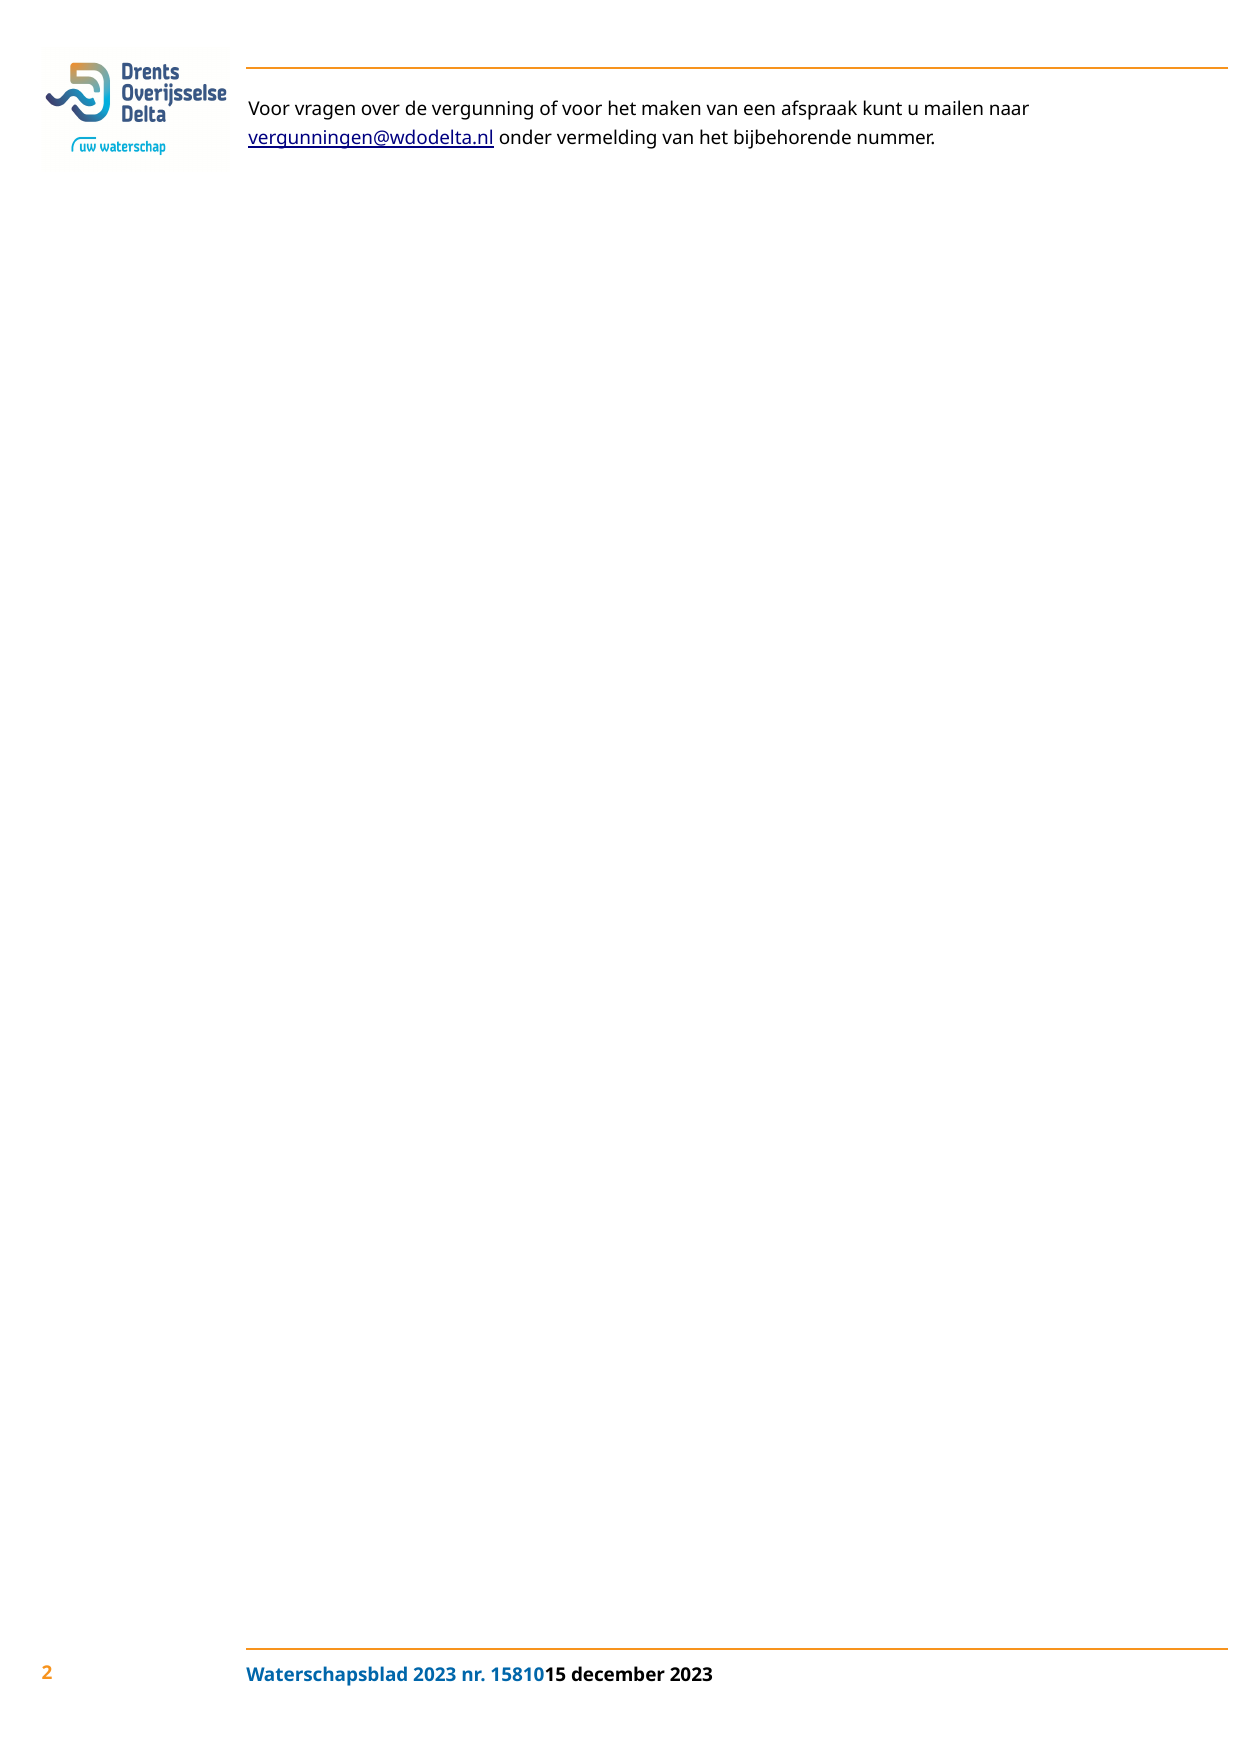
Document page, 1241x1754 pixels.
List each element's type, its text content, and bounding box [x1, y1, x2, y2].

text Voor vragen over de vergunning of voor het maken van een afspraak kunt u mailen naar vergunningen@wdodelta.nl onder vermelding van het bijbehorende nummer. [248, 95, 1152, 150]
picture [41, 47, 231, 172]
